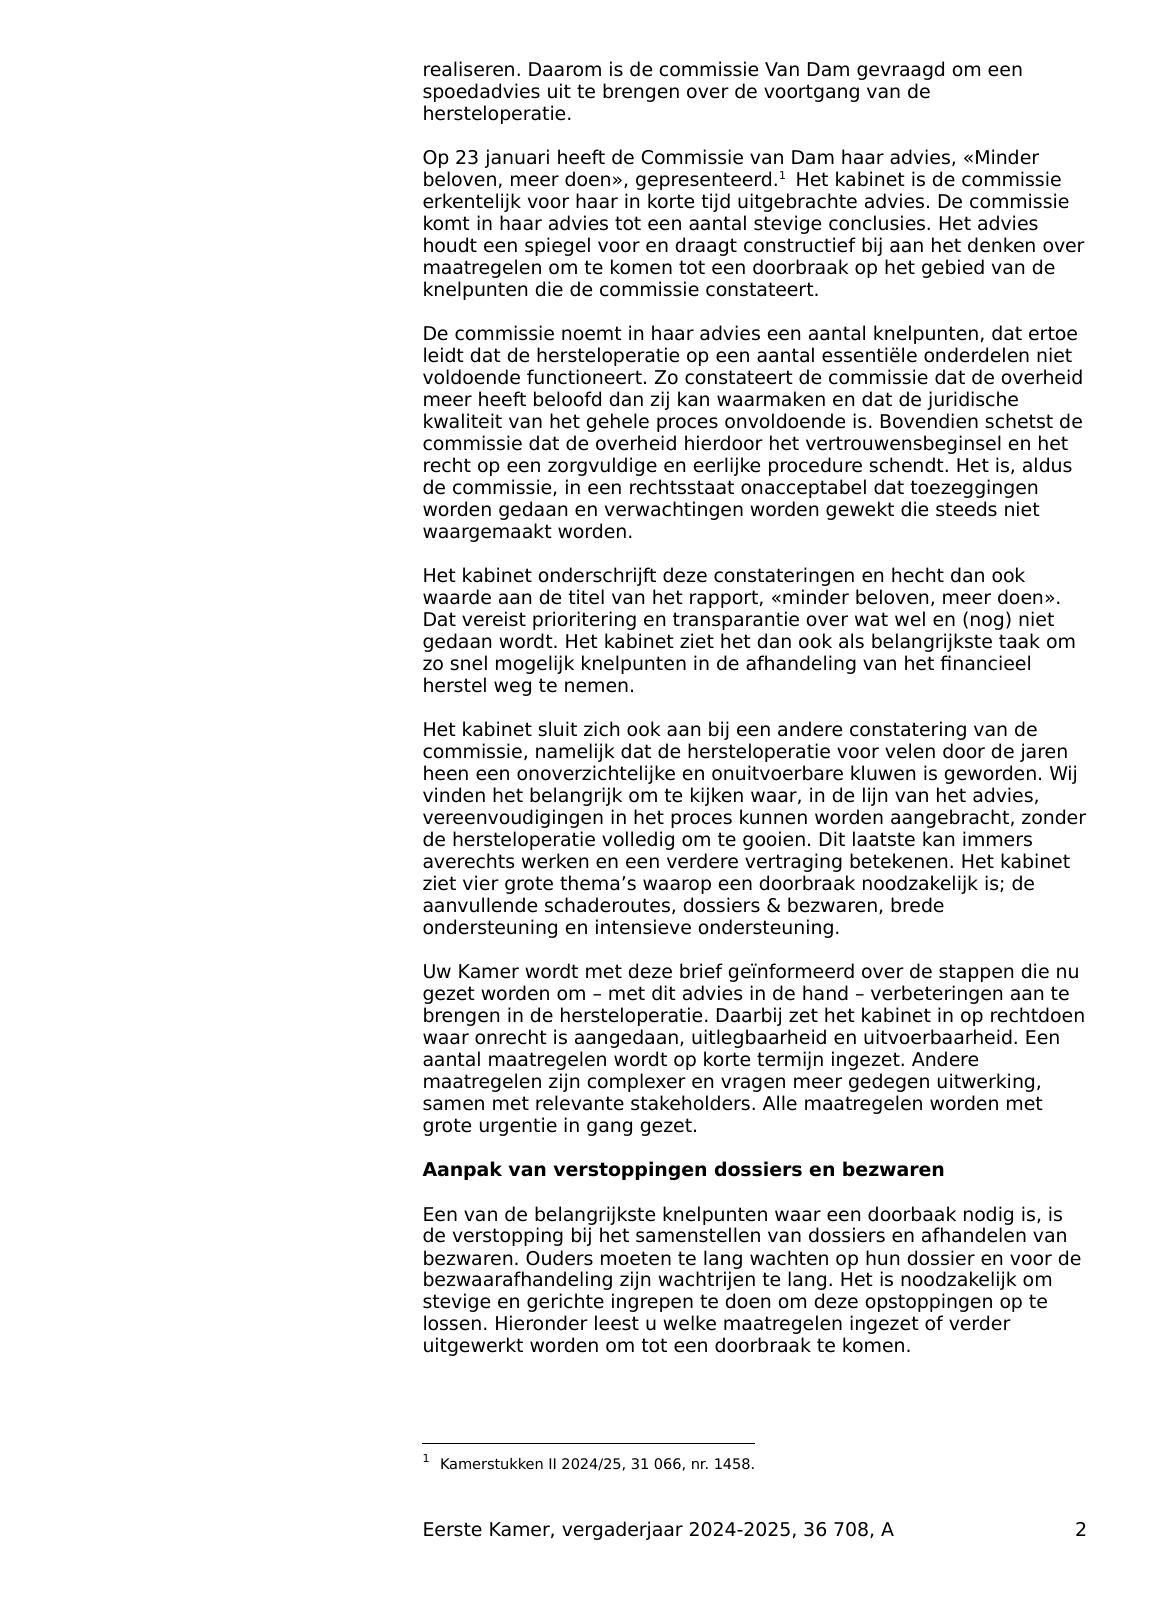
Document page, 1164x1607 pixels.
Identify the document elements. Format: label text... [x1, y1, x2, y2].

text realiseren. Daarom is de commissie Van Dam gevraagd om een spoedadvies uit te brengen over de voortgang van de hersteloperatie. [422, 59, 1087, 125]
text Het kabinet sluit zich ook aan bij een andere constatering van de commissie, namelijk dat de hersteloperatie voor velen door de jaren heen een onoverzichtelijke en onuitvoerbare kluwen is geworden. Wij vinden het belangrijk om te kijken waar, in de lijn van het advies, vereenvoudigingen in het proces kunnen worden aangebracht, zonder de hersteloperatie volledig om te gooien. Dit laatste kan immers averechts werken en een verdere vertraging betekenen. Het kabinet ziet vier grote thema’s waarop een doorbraak noodzakelijk is; de aanvullende schaderoutes, dossiers & bezwaren, brede ondersteuning en intensieve ondersteuning. [422, 719, 1087, 939]
text Een van de belangrijkste knelpunten waar een doorbaak nodig is, is de verstopping bij het samenstellen van dossiers en afhandelen van bezwaren. Ouders moeten te lang wachten op hun dossier en voor de bezwaarafhandeling zijn wachtrijen te lang. Het is noodzakelijk om stevige en gerichte ingrepen te doen om deze opstoppingen op te lossen. Hieronder leest u welke maatregelen ingezet of verder uitgewerkt worden om tot een doorbraak te komen. [422, 1203, 1087, 1357]
text Uw Kamer wordt met deze brief geïnformeerd over de stappen die nu gezet worden om – met dit advies in de hand – verbeteringen aan te brengen in de hersteloperatie. Daarbij zet het kabinet in op rechtdoen waar onrecht is aangedaan, uitlegbaarheid en uitvoerbaarheid. Een aantal maatregelen wordt op korte termijn ingezet. Andere maatregelen zijn complexer en vragen meer gedegen uitwerking, samen met relevante stakeholders. Alle maatregelen worden met grote urgentie in gang gezet. [422, 961, 1087, 1137]
text De commissie noemt in haar advies een aantal knelpunten, dat ertoe leidt dat de hersteloperatie op een aantal essentiële onderdelen niet voldoende functioneert. Zo constateert de commissie dat de overheid meer heeft beloofd dan zij kan waarmaken en dat de juridische kwaliteit van het gehele proces onvoldoende is. Bovendien schetst de commissie dat de overheid hierdoor het vertrouwensbeginsel en het recht op een zorgvuldige en eerlijke procedure schendt. Het is, aldus de commissie, in een rechtsstaat onacceptabel dat toezeggingen worden gedaan en verwachtingen worden gewekt die steeds niet waargemaakt worden. [422, 323, 1087, 543]
text Op 23 januari heeft de Commissie van Dam haar advies, «Minder beloven, meer doen», gepresenteerd. Het kabinet is de commissie erkentelijk voor haar in korte tijd uitgebrachte advies. De commissie komt in haar advies tot een aantal stevige conclusies. Het advies houdt een spiegel voor en draagt constructief bij aan het denken over maatregelen om te komen tot een doorbraak op het gebied van de knelpunten die de commissie constateert. [422, 147, 1087, 301]
subtitle Aanpak van verstoppingen dossiers en bezwaren [422, 1159, 1087, 1181]
text Het kabinet onderschrijft deze constateringen en hecht dan ook waarde aan de titel van het rapport, «minder beloven, meer doen». Dat vereist prioritering en transparantie over wat wel en (nog) niet gedaan wordt. Het kabinet ziet het dan ook als belangrijkste taak om zo snel mogelijk knelpunten in de afhandeling van het financieel herstel weg te nemen. [422, 565, 1087, 697]
text Kamerstukken II 2024/25, 31 066, nr. 1458. [422, 1452, 1087, 1474]
